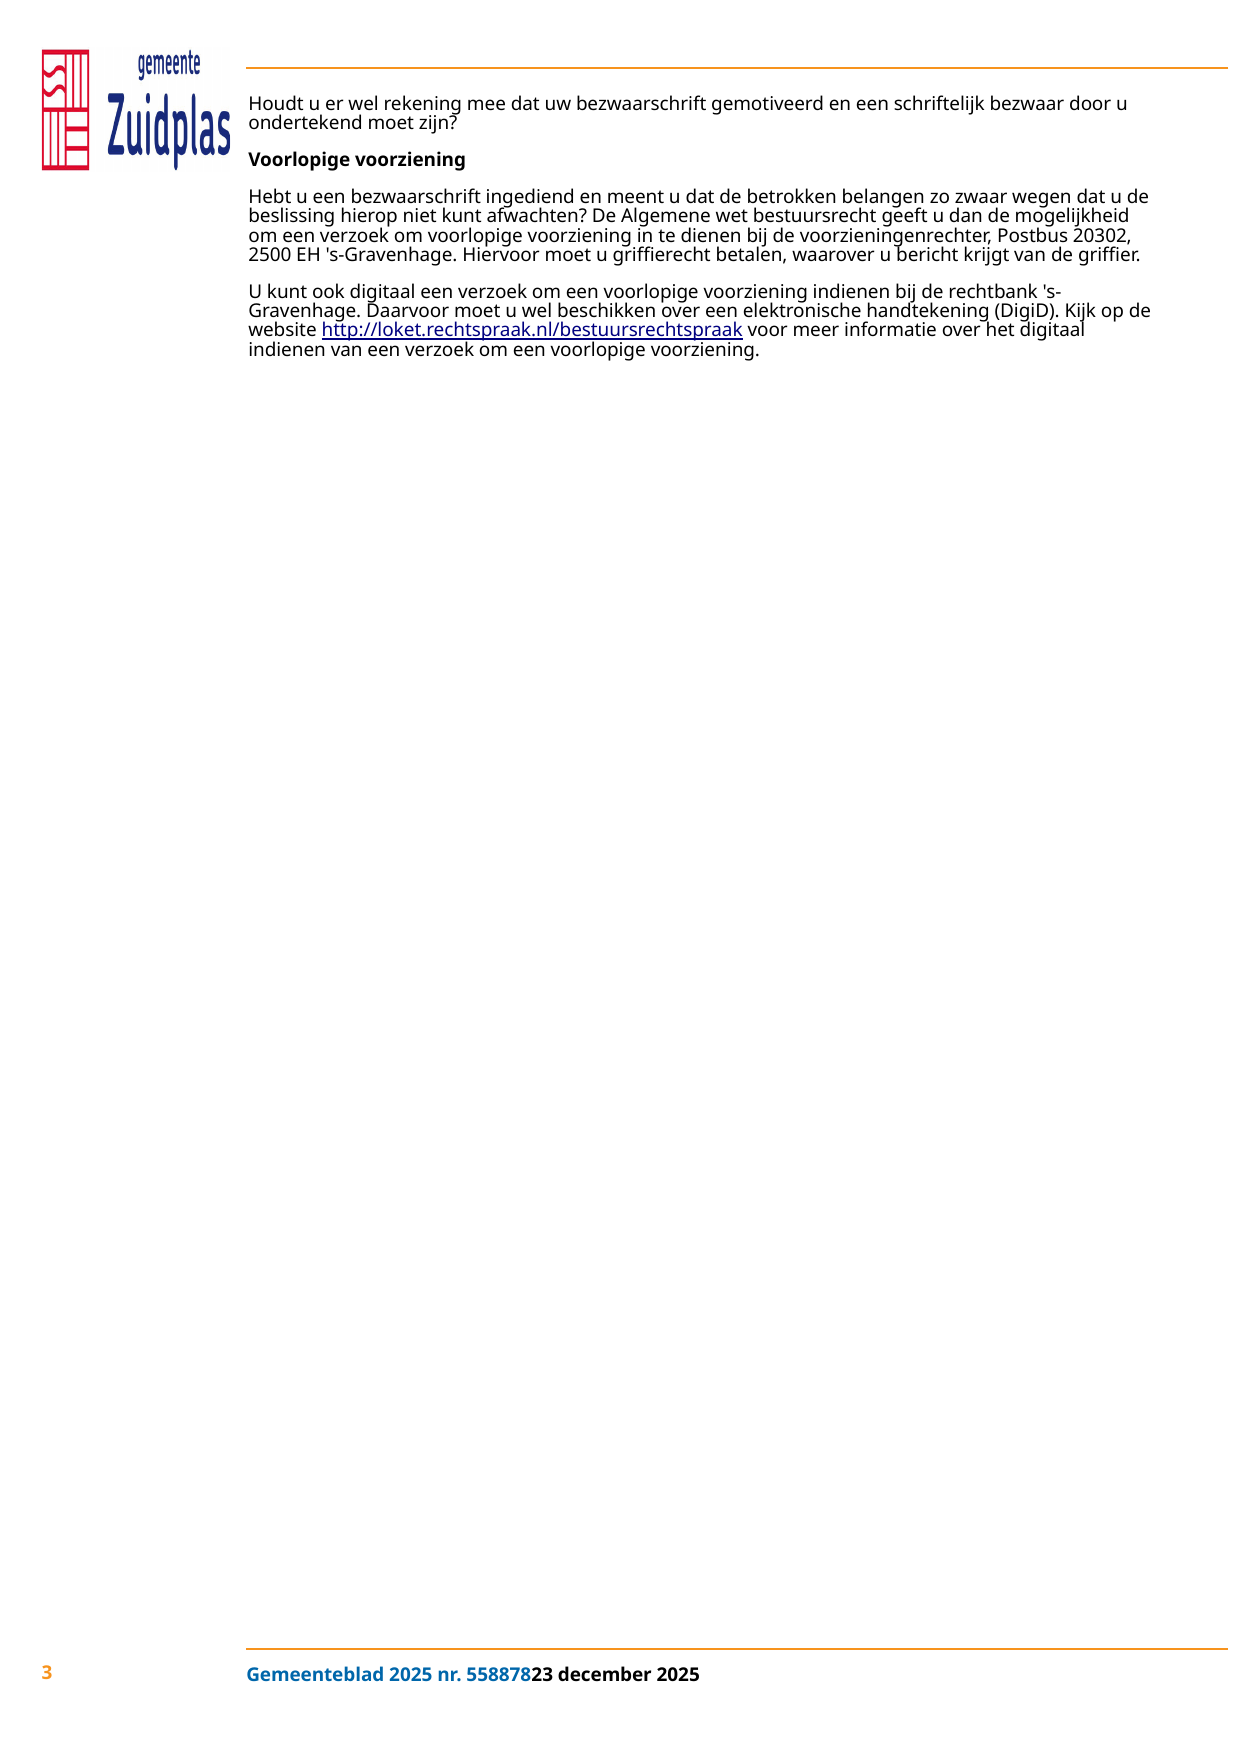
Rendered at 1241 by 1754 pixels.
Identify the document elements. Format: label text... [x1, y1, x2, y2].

text U kunt ook digitaal een verzoek om een voorlopige voorziening indienen bij de rechtbank 's-Gravenhage. Daarvoor moet u wel beschikken over een elektronische handtekening (DigiD). Kijk op de website http://loket.rechtspraak.nl/bestuursrechtspraak voor meer informatie over het digitaal indienen van een verzoek om een voorlopige voorziening. [248, 283, 1152, 360]
picture [41, 47, 231, 172]
text Houdt u er wel rekening mee dat uw bezwaarschrift gemotiveerd en een schriftelijk bezwaar door u ondertekend moet zijn? [248, 95, 1152, 133]
text Hebt u een bezwaarschrift ingediend en meent u dat de betrokken belangen zo zwaar wegen dat u de beslissing hierop niet kunt afwachten? De Algemene wet bestuursrecht geeft u dan de mogelijkheid om een verzoek om voorlopige voorziening in te dienen bij de voorzieningenrechter, Postbus 20302, 2500 EH 's-Gravenhage. Hiervoor moet u griffierecht betalen, waarover u bericht krijgt van de griffier. [248, 188, 1152, 265]
text Voorlopige voorziening [248, 151, 1152, 170]
